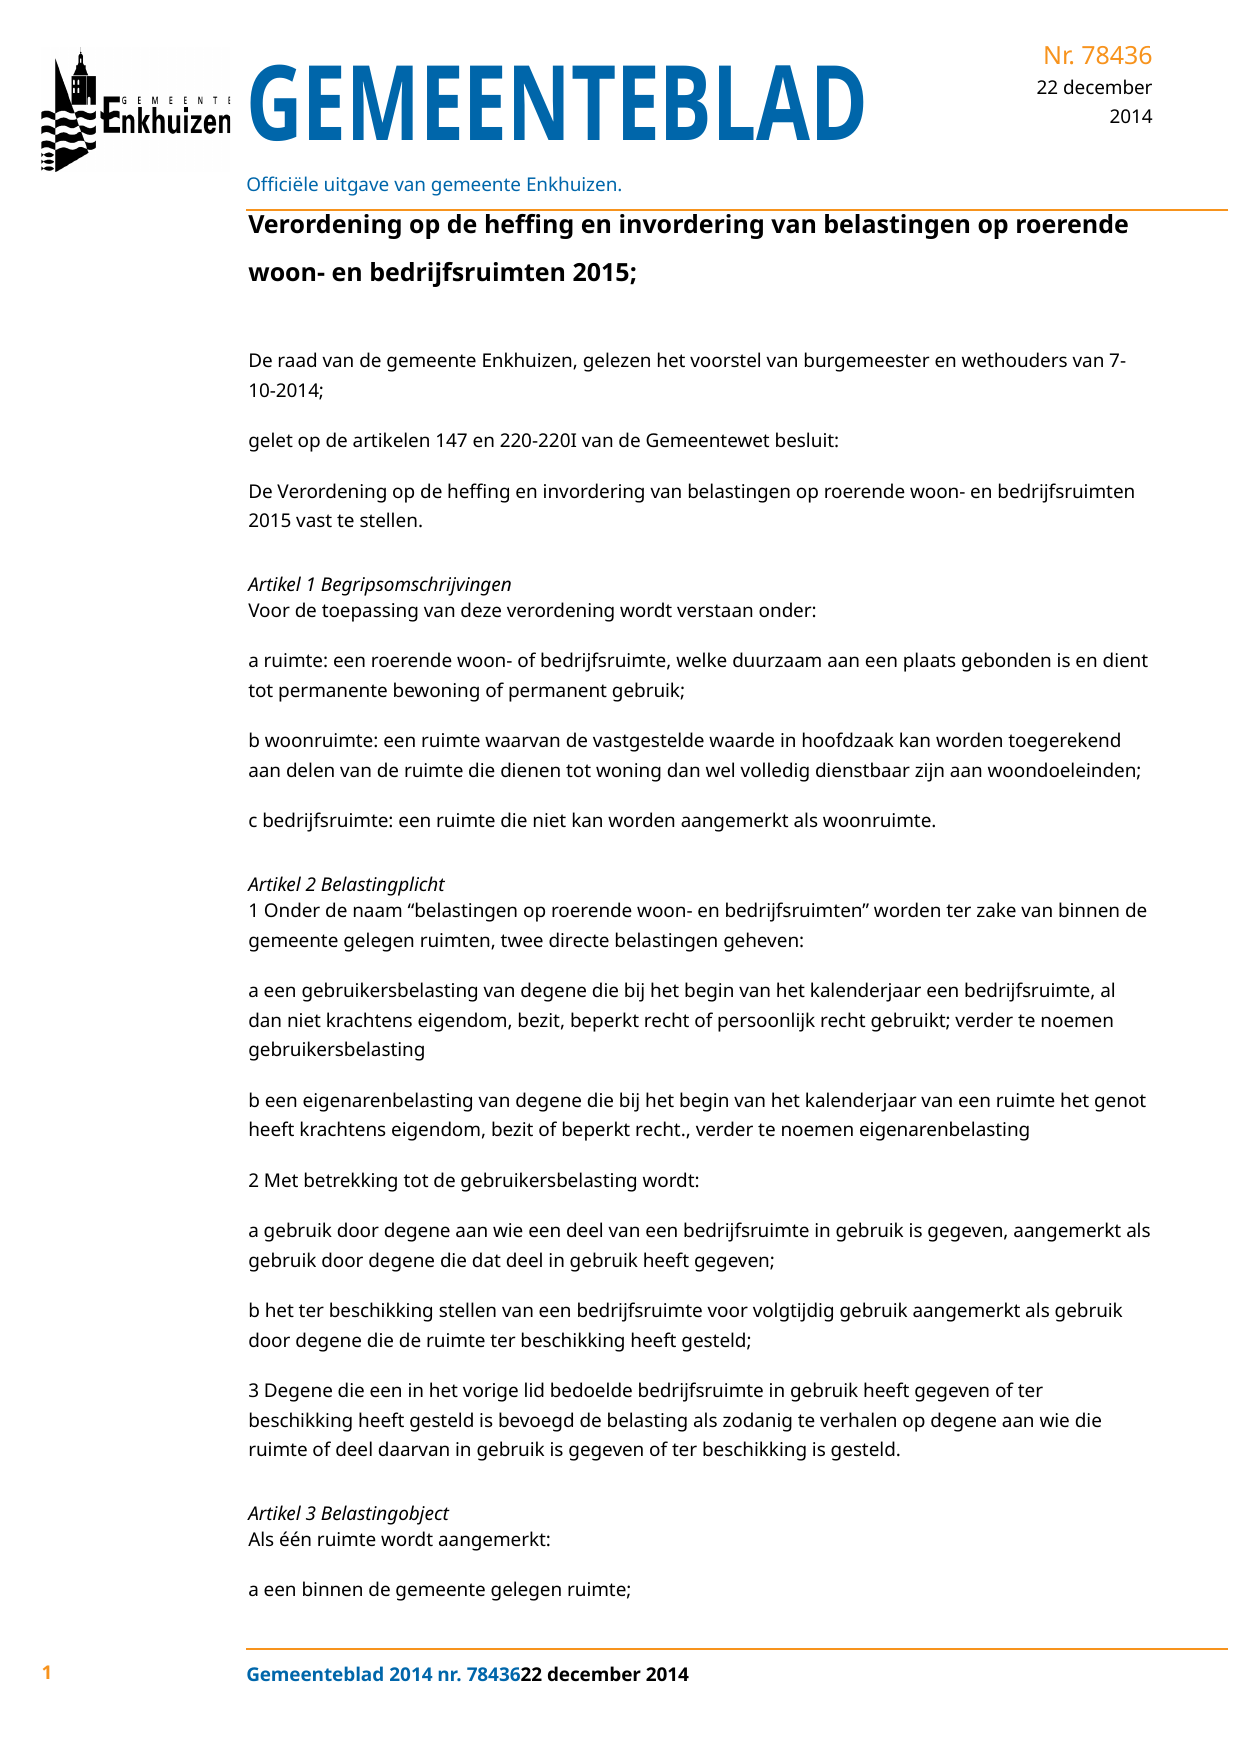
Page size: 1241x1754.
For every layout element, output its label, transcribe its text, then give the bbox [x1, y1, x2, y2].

text Artikel 2 Belastingplicht [248, 872, 1152, 897]
text De raad van de gemeente Enkhuizen, gelezen het voorstel van burgemeester en wethouders van 7-10-2014; [248, 347, 1152, 403]
text a een gebruikersbelasting van degene die bij het begin van het kalenderjaar een bedrijfsruimte, al dan niet krachtens eigendom, bezit, beperkt recht of persoonlijk recht gebruikt; verder te noemen gebruikersbelasting [248, 977, 1152, 1062]
text a gebruik door degene aan wie een deel van een bedrijfsruimte in gebruik is gegeven, aangemerkt als gebruik door degene die dat deel in gebruik heeft gegeven; [248, 1217, 1152, 1273]
text gelet op de artikelen 147 en 220-220I van de Gemeentewet besluit: [248, 427, 1152, 453]
text Voor de toepassing van deze verordening wordt verstaan onder: [248, 597, 1152, 623]
text b het ter beschikking stellen van een bedrijfsruimte voor volgtijdig gebruik aangemerkt als gebruik door degene die de ruimte ter beschikking heeft gesteld; [248, 1297, 1152, 1353]
text a ruimte: een roerende woon- of bedrijfsruimte, welke duurzaam aan een plaats gebonden is en dient tot permanente bewoning of permanent gebruik; [248, 648, 1152, 703]
text Artikel 3 Belastingobject [248, 1500, 1152, 1526]
text b een eigenarenbelasting van degene die bij het begin van het kalenderjaar van een ruimte het genot heeft krachtens eigendom, bezit of beperkt recht., verder te noemen eigenarenbelasting [248, 1087, 1152, 1142]
text 3 Degene die een in het vorige lid bedoelde bedrijfsruimte in gebruik heeft gegeven of ter beschikking heeft gesteld is bevoegd de belasting als zodanig te verhalen op degene aan wie die ruimte of deel daarvan in gebruik is gegeven of ter beschikking is gesteld. [248, 1377, 1152, 1462]
text Artikel 1 Begripsomschrijvingen [248, 571, 1152, 597]
text a een binnen de gemeente gelegen ruimte; [248, 1577, 1152, 1602]
text b woonruimte: een ruimte waarvan de vastgestelde waarde in hoofdzaak kan worden toegerekend aan delen van de ruimte die dienen tot woning dan wel volledig dienstbaar zijn aan woondoeleinden; [248, 728, 1152, 783]
text 1 Onder de naam “belastingen op roerende woon- en bedrijfsruimten” worden ter zake van binnen de gemeente gelegen ruimten, twee directe belastingen geheven: [248, 897, 1152, 953]
text De Verordening op de heffing en invordering van belastingen op roerende woon- en bedrijfsruimten 2015 vast te stellen. [248, 478, 1152, 533]
text Als één ruimte wordt aangemerkt: [248, 1526, 1152, 1552]
text c bedrijfsruimte: een ruimte die niet kan worden aangemerkt als woonruimte. [248, 808, 1152, 833]
text 2 Met betrekking tot de gebruikersbelasting wordt: [248, 1167, 1152, 1193]
text Verordening op de heffing en invordering van belastingen op roerende woon- en bedrijfsruimten 2015; [248, 211, 1152, 288]
picture [41, 47, 231, 172]
